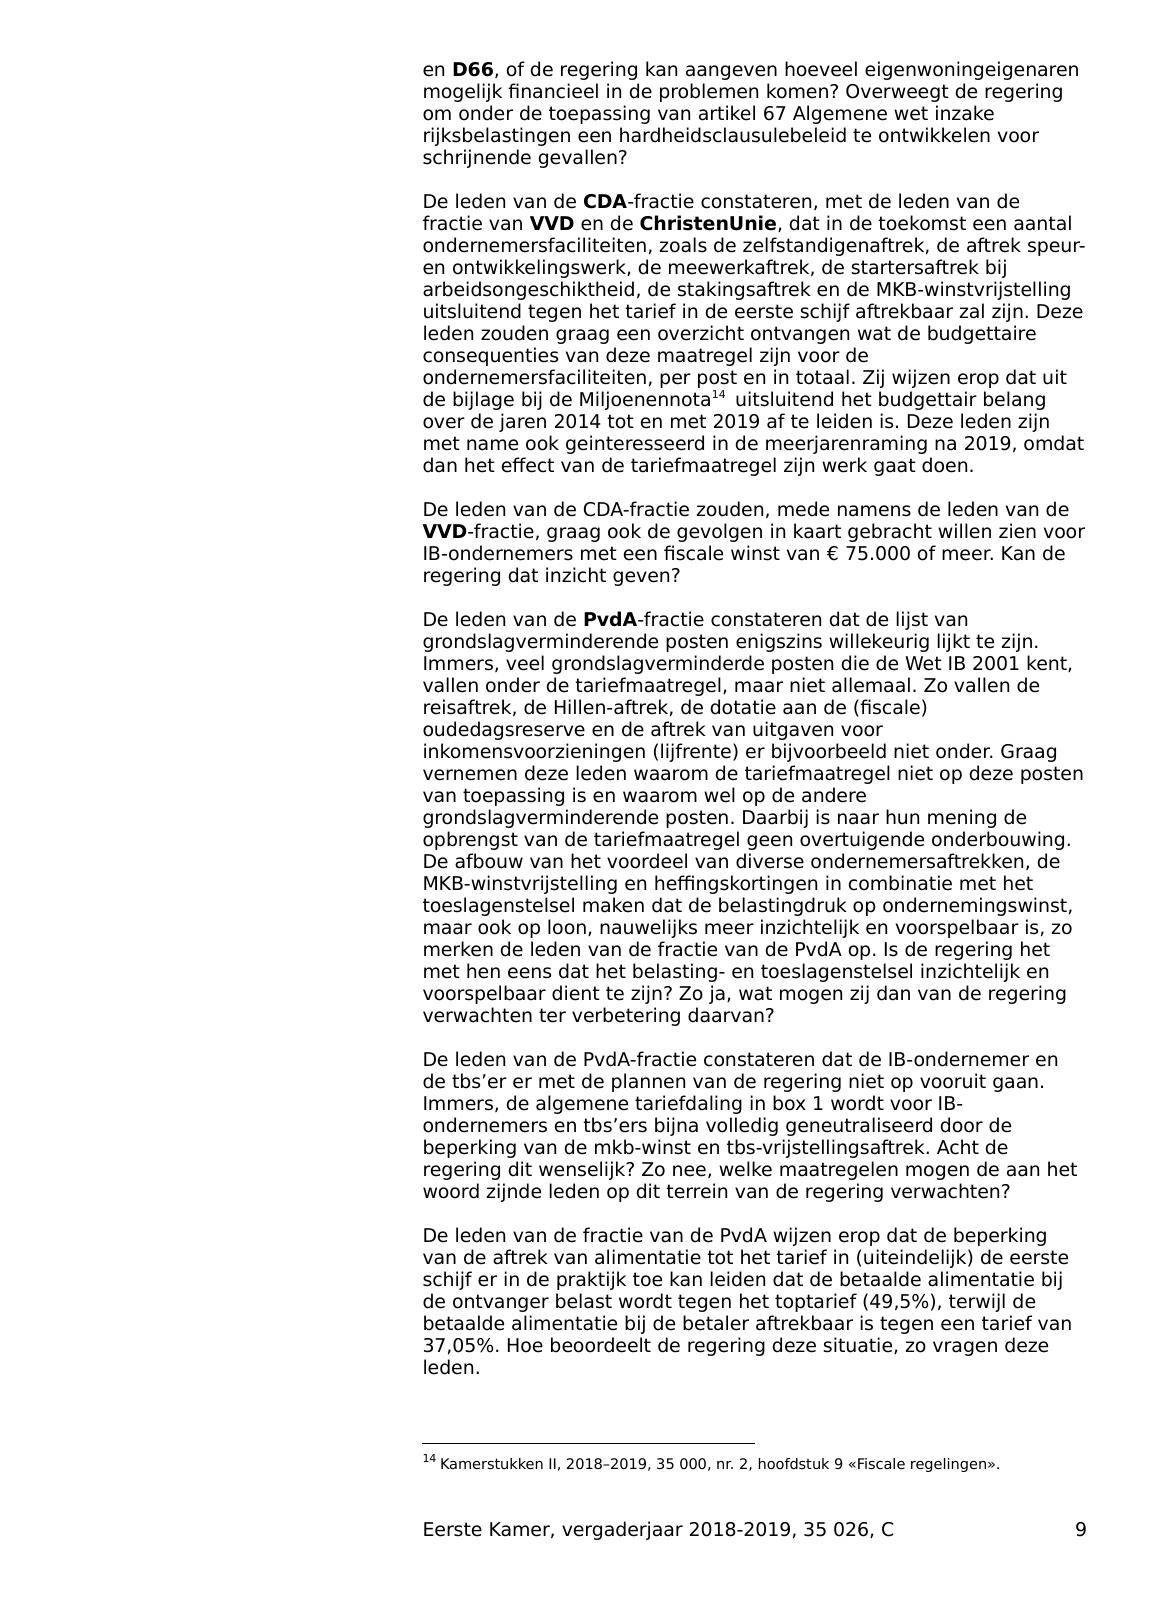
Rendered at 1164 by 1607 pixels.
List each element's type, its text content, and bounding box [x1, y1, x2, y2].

text De leden van de PvdA-fractie constateren dat de lijst van grondslagverminderende posten enigszins willekeurig lijkt te zijn. Immers, veel grondslagverminderde posten die de Wet IB 2001 kent, vallen onder de tariefmaatregel, maar niet allemaal. Zo vallen de reisaftrek, de Hillen-aftrek, de dotatie aan de (fiscale) oudedagsreserve en de aftrek van uitgaven voor inkomensvoorzieningen (lijfrente) er bijvoorbeeld niet onder. Graag vernemen deze leden waarom de tariefmaatregel niet op deze posten van toepassing is en waarom wel op de andere grondslagverminderende posten. Daarbij is naar hun mening de opbrengst van de tariefmaatregel geen overtuigende onderbouwing. [422, 609, 1087, 851]
text Kamerstukken II, 2018–2019, 35 000, nr. 2, hoofdstuk 9 «Fiscale regelingen». [422, 1452, 1087, 1474]
text en D66, of de regering kan aangeven hoeveel eigenwoningeigenaren mogelijk financieel in de problemen komen? Overweegt de regering om onder de toepassing van artikel 67 Algemene wet inzake rijksbelastingen een hardheidsclausulebeleid te ontwikkelen voor schrijnende gevallen? [422, 59, 1087, 169]
text De afbouw van het voordeel van diverse ondernemersaftrekken, de MKB-winstvrijstelling en heffingskortingen in combinatie met het toeslagenstelsel maken dat de belastingdruk op ondernemingswinst, maar ook op loon, nauwelijks meer inzichtelijk en voorspelbaar is, zo merken de leden van de fractie van de PvdA op. Is de regering het met hen eens dat het belasting- en toeslagenstelsel inzichtelijk en voorspelbaar dient te zijn? Zo ja, wat mogen zij dan van de regering verwachten ter verbetering daarvan? [422, 851, 1087, 1027]
text De leden van de fractie van de PvdA wijzen erop dat de beperking van de aftrek van alimentatie tot het tarief in (uiteindelijk) de eerste schijf er in de praktijk toe kan leiden dat de betaalde alimentatie bij de ontvanger belast wordt tegen het toptarief (49,5%), terwijl de betaalde alimentatie bij de betaler aftrekbaar is tegen een tarief van 37,05%. Hoe beoordeelt de regering deze situatie, zo vragen deze leden. [422, 1225, 1087, 1379]
text De leden van de CDA-fractie constateren, met de leden van de fractie van VVD en de ChristenUnie, dat in de toekomst een aantal ondernemersfaciliteiten, zoals de zelfstandigenaftrek, de aftrek speur- en ontwikkelingswerk, de meewerkaftrek, de startersaftrek bij arbeidsongeschiktheid, de stakingsaftrek en de MKB-winstvrijstelling uitsluitend tegen het tarief in de eerste schijf aftrekbaar zal zijn. Deze leden zouden graag een overzicht ontvangen wat de budgettaire consequenties van deze maatregel zijn voor de ondernemersfaciliteiten, per post en in totaal. Zij wijzen erop dat uit de bijlage bij de Miljoenennota uitsluitend het budgettair belang over de jaren 2014 tot en met 2019 af te leiden is. Deze leden zijn met name ook geinteresseerd in de meerjarenraming na 2019, omdat dan het effect van de tariefmaatregel zijn werk gaat doen. [422, 191, 1087, 477]
text De leden van de PvdA-fractie constateren dat de IB-ondernemer en de tbs’er er met de plannen van de regering niet op vooruit gaan. Immers, de algemene tariefdaling in box 1 wordt voor IB-ondernemers en tbs’ers bijna volledig geneutraliseerd door de beperking van de mkb-winst en tbs-vrijstellingsaftrek. Acht de regering dit wenselijk? Zo nee, welke maatregelen mogen de aan het woord zijnde leden op dit terrein van de regering verwachten? [422, 1049, 1087, 1203]
text De leden van de CDA-fractie zouden, mede namens de leden van de VVD-fractie, graag ook de gevolgen in kaart gebracht willen zien voor IB-ondernemers met een fiscale winst van € 75.000 of meer. Kan de regering dat inzicht geven? [422, 499, 1087, 587]
